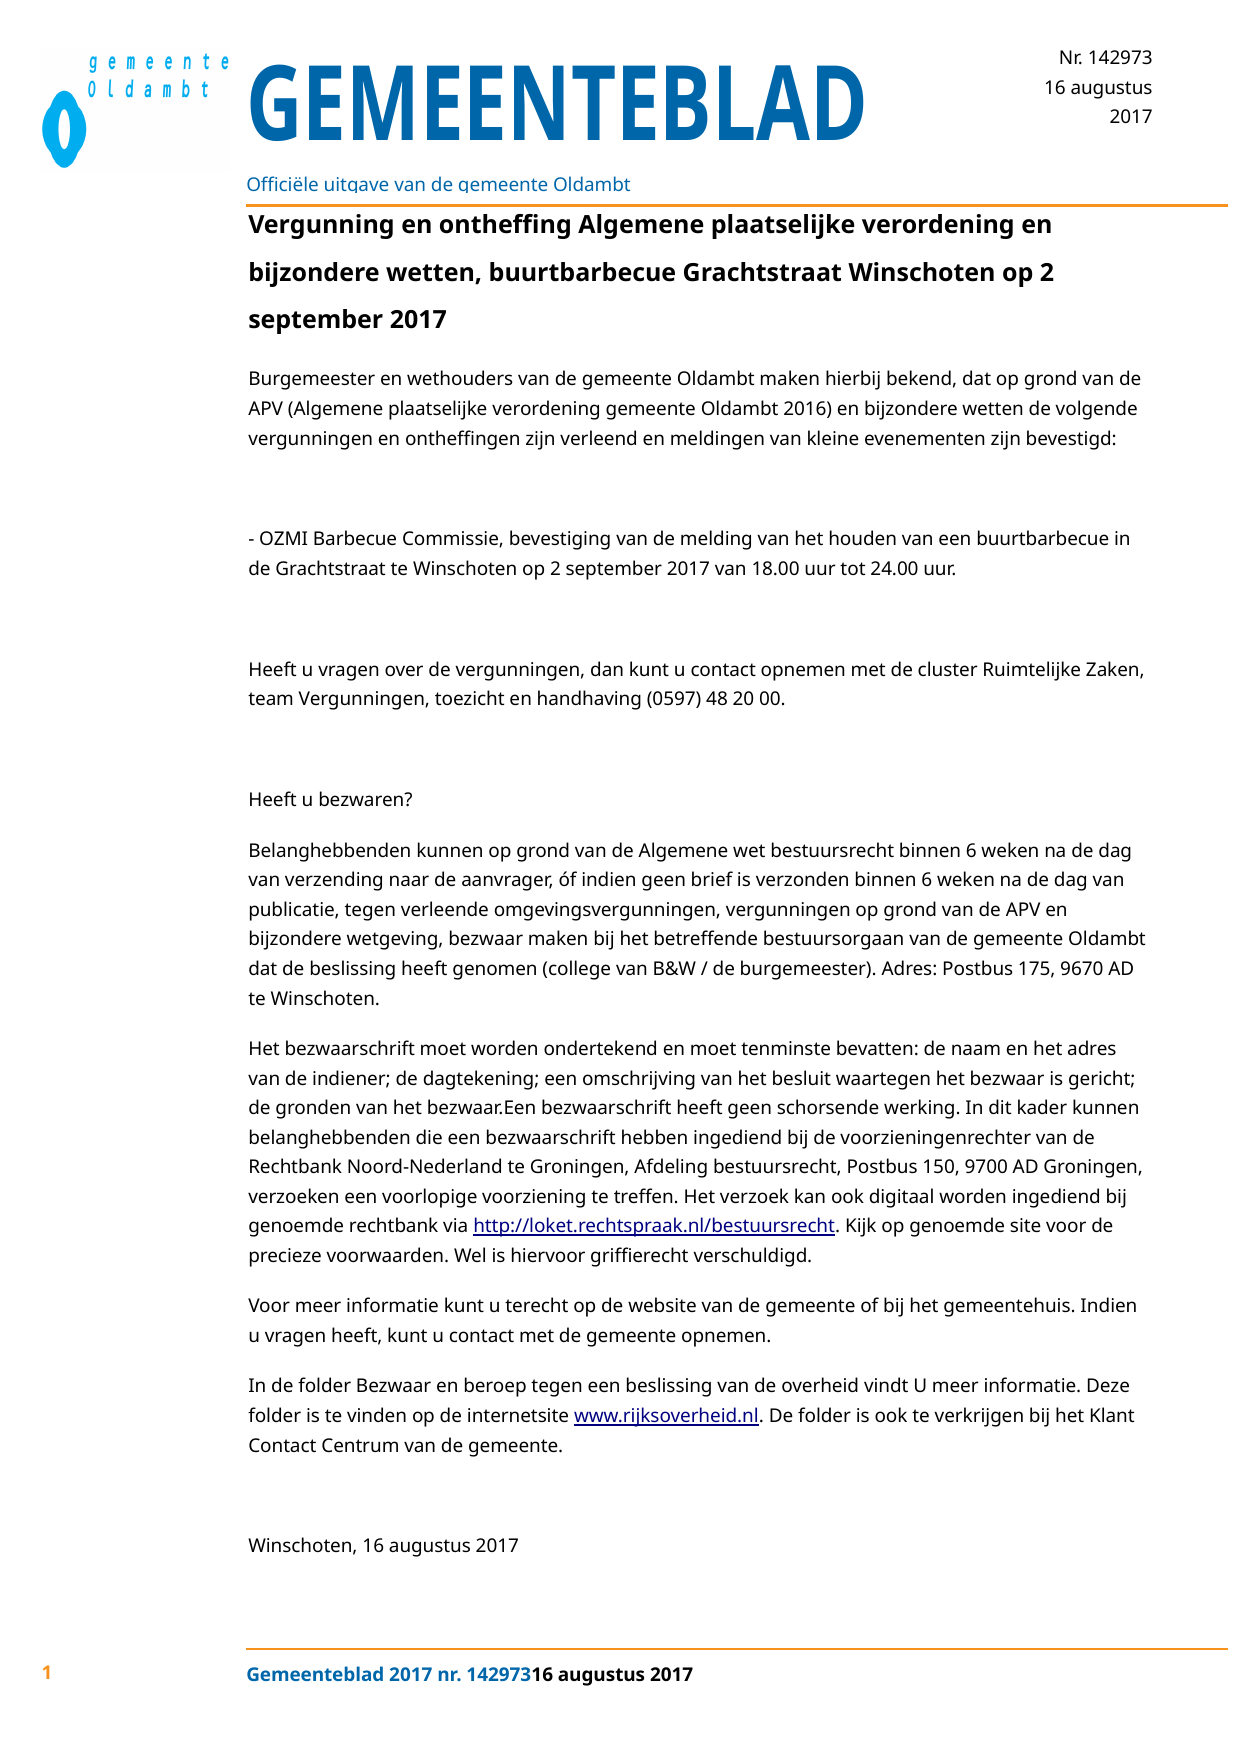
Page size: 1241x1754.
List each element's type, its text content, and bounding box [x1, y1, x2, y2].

text Winschoten, 16 augustus 2017 [248, 1533, 1152, 1558]
text Het bezwaarschrift moet worden ondertekend en moet tenminste bevatten: de naam en het adres van de indiener; de dagtekening; een omschrijving van het besluit waartegen het bezwaar is gericht; de gronden van het bezwaar.Een bezwaarschrift heeft geen schorsende werking. In dit kader kunnen belanghebbenden die een bezwaarschrift hebben ingediend bij de voorzieningenrechter van de Rechtbank Noord-Nederland te Groningen, Afdeling bestuursrecht, Postbus 150, 9700 AD Groningen, verzoeken een voorlopige voorziening te treffen. Het verzoek kan ook digitaal worden ingediend bij genoemde rechtbank via http://loket.rechtspraak.nl/bestuursrecht. Kijk op genoemde site voor de precieze voorwaarden. Wel is hiervoor griffierecht verschuldigd. [248, 1035, 1152, 1268]
text Heeft u vragen over de vergunningen, dan kunt u contact opnemen met de cluster Ruimtelijke Zaken, team Vergunningen, toezicht en handhaving (0597) 48 20 00. [248, 656, 1152, 711]
text - OZMI Barbecue Commissie, bevestiging van de melding van het houden van een buurtbarbecue in de Grachtstraat te Winschoten op 2 september 2017 van 18.00 uur tot 24.00 uur. [248, 526, 1152, 581]
text In de folder Bezwaar en beroep tegen een beslissing van de overheid vindt U meer informatie. Deze folder is te vinden op de internetsite www.rijksoverheid.nl. De folder is ook te verkrijgen bij het Klant Contact Centrum van de gemeente. [248, 1373, 1152, 1457]
text Burgemeester en wethouders van de gemeente Oldambt maken hierbij bekend, dat op grond van de APV (Algemene plaatselijke verordening gemeente Oldambt 2016) en bijzondere wetten de volgende vergunningen en ontheffingen zijn verleend en meldingen van kleine evenementen zijn bevestigd: [248, 366, 1152, 450]
text Heeft u bezwaren? [248, 786, 1152, 812]
picture [41, 47, 231, 172]
text Vergunning en ontheffing Algemene plaatselijke verordening en bijzondere wetten, buurtbarbecue Grachtstraat Winschoten op 2 september 2017 [248, 207, 1152, 336]
text Belanghebbenden kunnen op grond van de Algemene wet bestuursrecht binnen 6 weken na de dag van verzending naar de aanvrager, óf indien geen brief is verzonden binnen 6 weken na de dag van publicatie, tegen verleende omgevingsvergunningen, vergunningen op grond van de APV en bijzondere wetgeving, bezwaar maken bij het betreffende bestuursorgaan van de gemeente Oldambt dat de beslissing heeft genomen (college van B&W / de burgemeester). Adres: Postbus 175, 9670 AD te Winschoten. [248, 837, 1152, 1010]
text Voor meer informatie kunt u terecht op de website van de gemeente of bij het gemeentehuis. Indien u vragen heeft, kunt u contact met de gemeente opnemen. [248, 1293, 1152, 1348]
